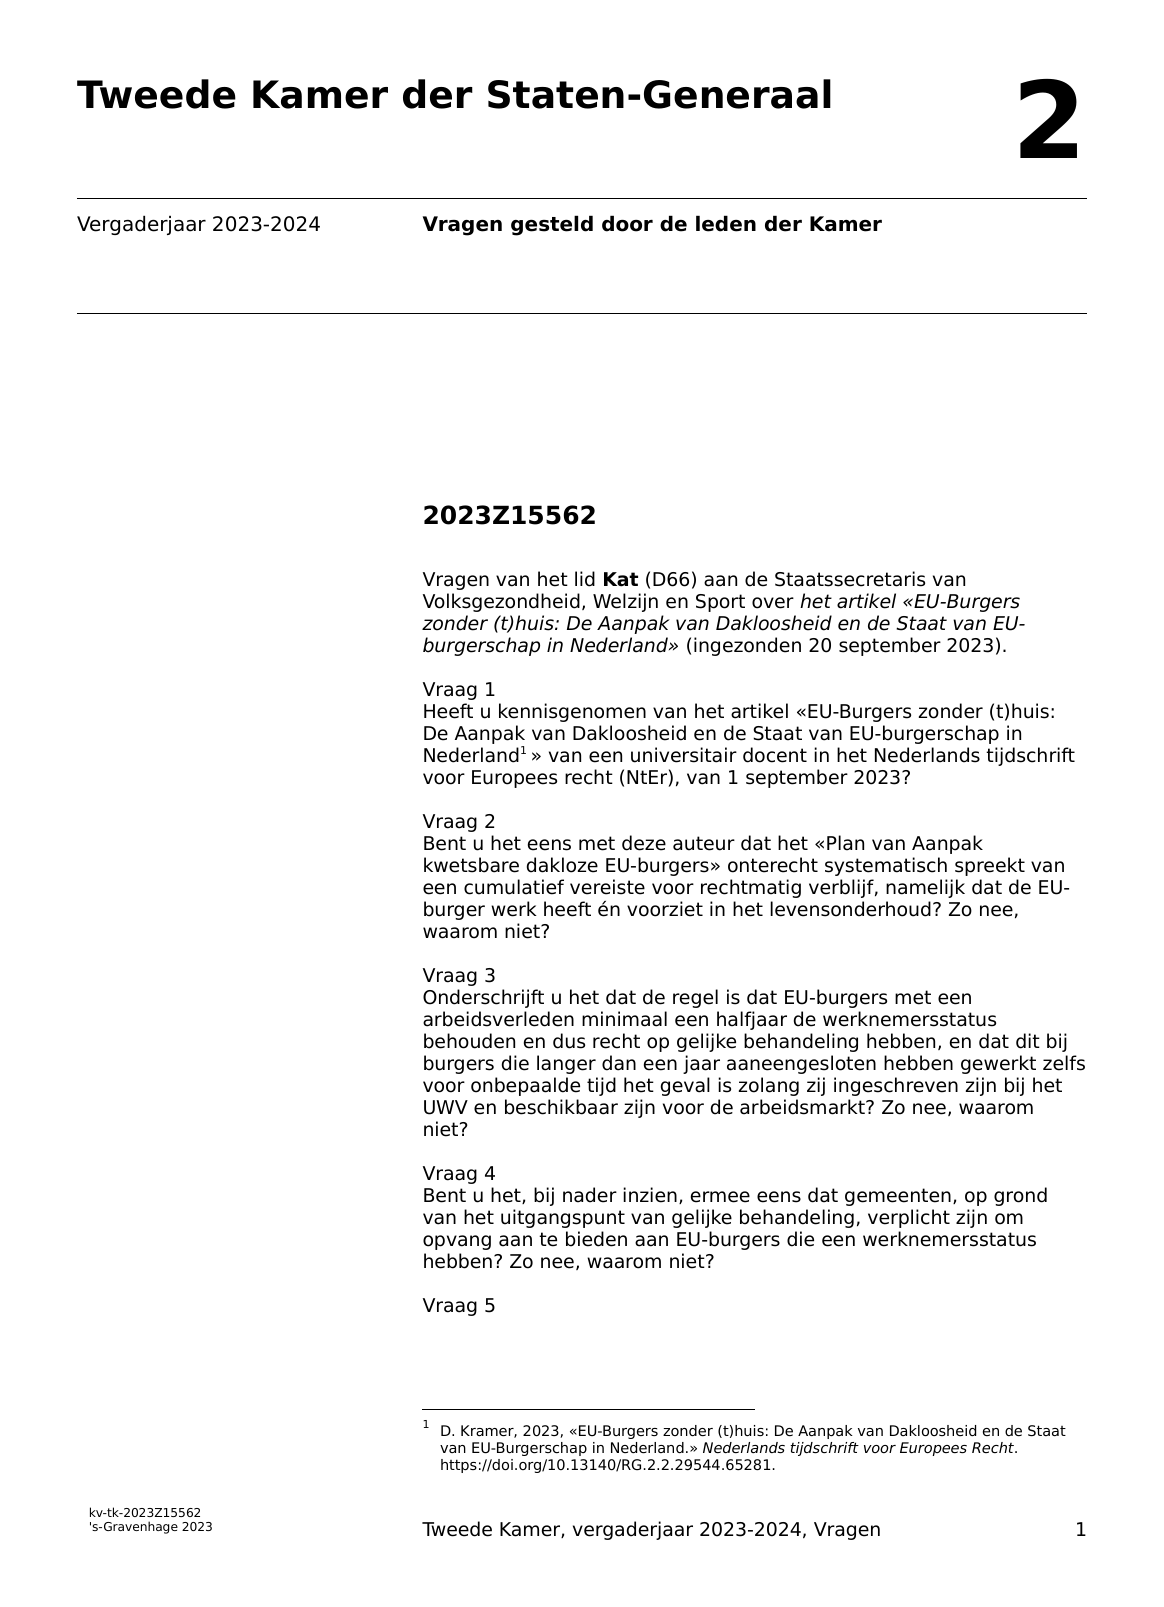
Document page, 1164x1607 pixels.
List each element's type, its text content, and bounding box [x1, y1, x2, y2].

text kv-tk-2023Z15562 [88, 1506, 323, 1520]
text Bent u het eens met deze auteur dat het «Plan van Aanpak kwetsbare dakloze EU-burgers» onterecht systematisch spreekt van een cumulatief vereiste voor rechtmatig verblijf, namelijk dat de EU-burger werk heeft én voorziet in het levensonderhoud? Zo nee, waarom niet? [422, 833, 1087, 943]
table_header Tweede Kamer der Staten-Generaal [77, 59, 886, 198]
table_cell Vragen gesteld door de leden der Kamer [422, 199, 1087, 313]
text Bent u het, bij nader inzien, ermee eens dat gemeenten, op grond van het uitgangspunt van gelijke behandeling, verplicht zijn om opvang aan te bieden aan EU-burgers die een werknemersstatus hebben? Zo nee, waarom niet? [422, 1185, 1087, 1273]
text Heeft u kennisgenomen van het artikel «EU-Burgers zonder (t)huis: De Aanpak van Dakloosheid en de Staat van EU-burgerschap in Nederland» van een universitair docent in het Nederlands tijdschrift voor Europees recht (NtEr), van 1 september 2023? [422, 701, 1087, 789]
text 2023Z15562 [422, 501, 1087, 531]
text Vragen van het lid Kat (D66) aan de Staatssecretaris van Volksgezondheid, Welzijn en Sport over het artikel «EU-Burgers zonder (t)huis: De Aanpak van Dakloosheid en de Staat van EU-burgerschap in Nederland» (ingezonden 20 september 2023). [422, 569, 1087, 657]
text Vraag 4 [422, 1163, 1087, 1185]
table_header 2 [886, 59, 1087, 198]
text Onderschrijft u het dat de regel is dat EU-burgers met een arbeidsverleden minimaal een halfjaar de werknemersstatus behouden en dus recht op gelijke behandeling hebben, en dat dit bij burgers die langer dan een jaar aaneengesloten hebben gewerkt zelfs voor onbepaalde tijd het geval is zolang zij ingeschreven zijn bij het UWV en beschikbaar zijn voor de arbeidsmarkt? Zo nee, waarom niet? [422, 987, 1087, 1141]
text Vraag 2 [422, 811, 1087, 833]
text Vraag 1 [422, 679, 1087, 701]
table_cell Vergaderjaar 2023-2024 [77, 199, 422, 313]
text Vraag 3 [422, 965, 1087, 987]
text 's-Gravenhage 2023 [88, 1520, 323, 1534]
text Vraag 5 [422, 1295, 1087, 1317]
text D. Kramer, 2023, «EU-Burgers zonder (t)huis: De Aanpak van Dakloosheid en de Staat van EU-Burgerschap in Nederland.» Nederlands tijdschrift voor Europees Recht. https://doi.org/10.13140/RG.2.2.29544.65281. [422, 1418, 1087, 1474]
